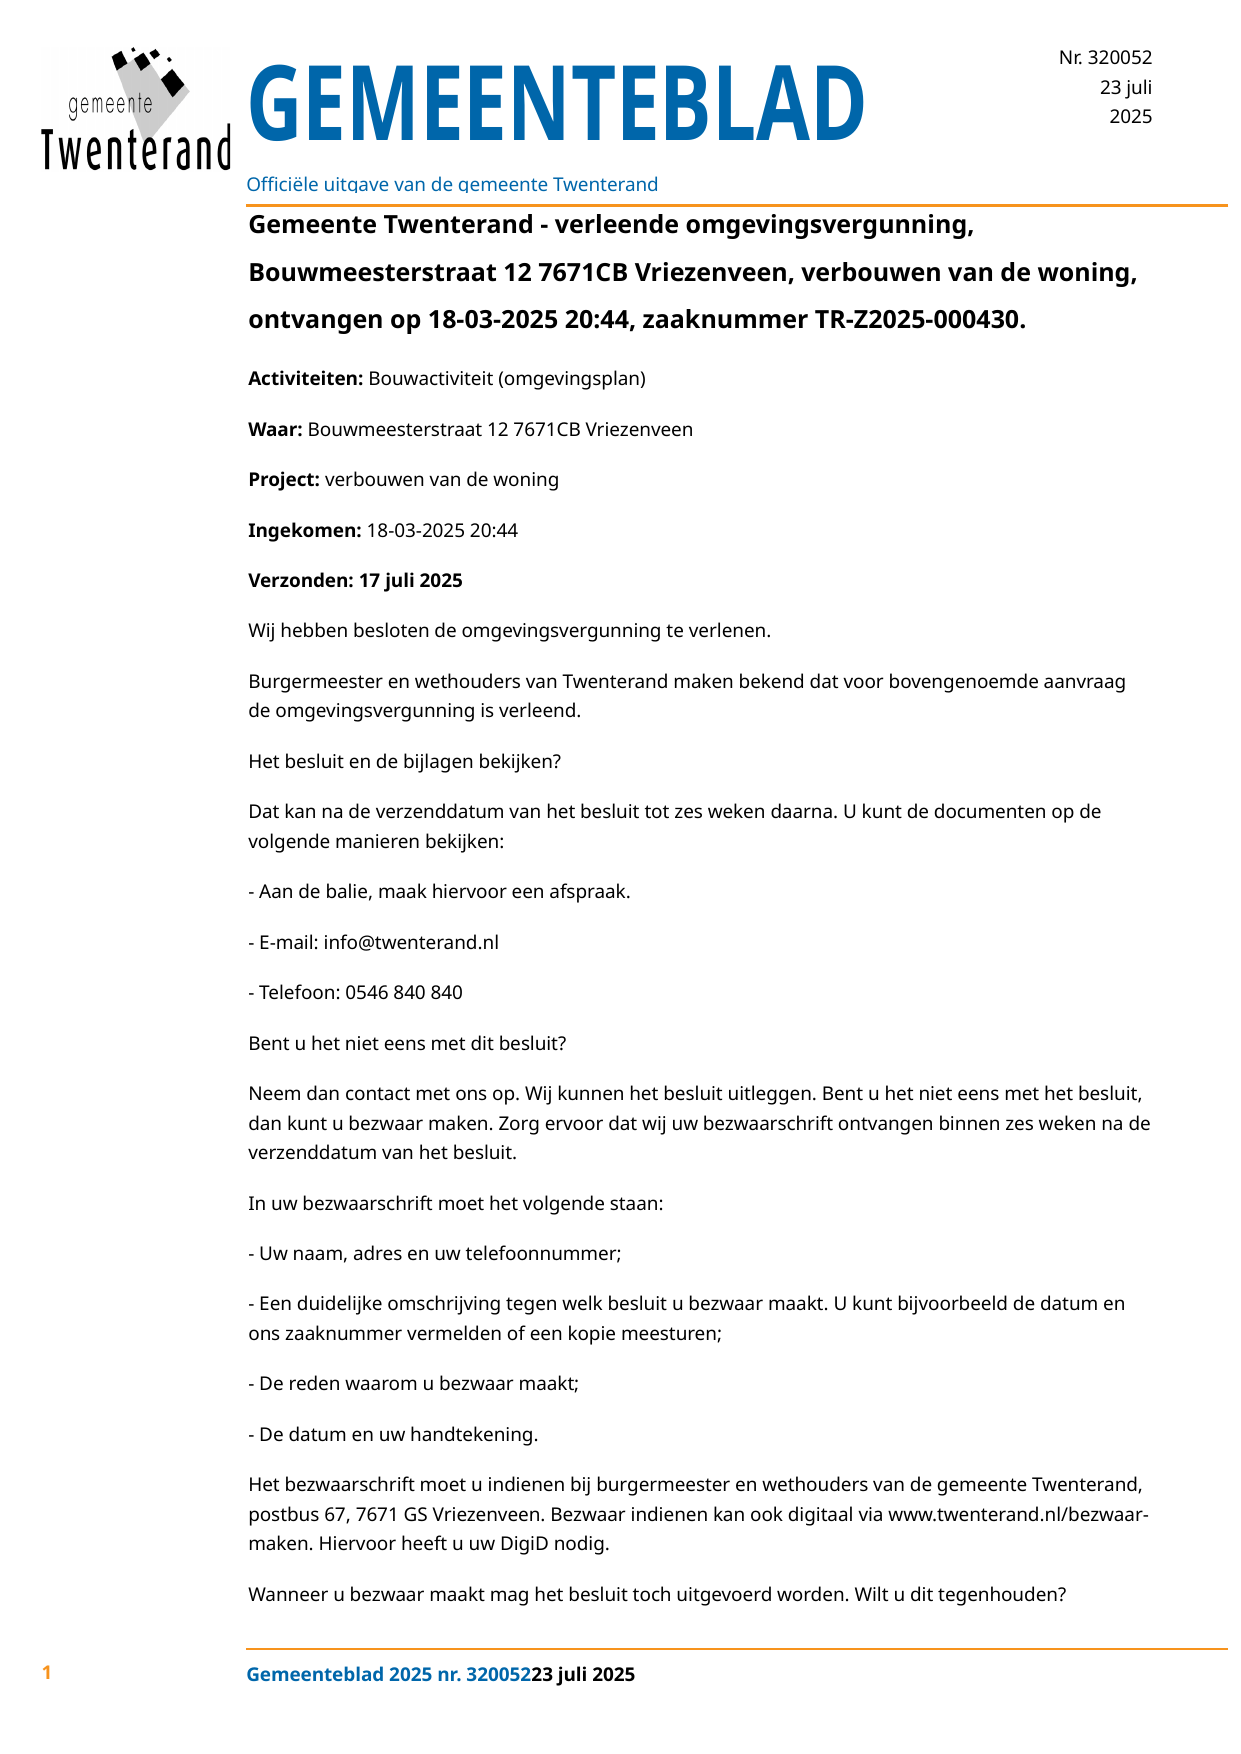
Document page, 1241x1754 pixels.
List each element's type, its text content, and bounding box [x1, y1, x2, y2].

text - Telefoon: 0546 840 840 [248, 979, 1152, 1005]
text Wanneer u bezwaar maakt mag het besluit toch uitgevoerd worden. Wilt u dit tegenhouden? [248, 1581, 1152, 1607]
text - De datum en uw handtekening. [248, 1421, 1152, 1447]
text Wij hebben besloten de omgevingsvergunning te verlenen. [248, 618, 1152, 643]
text Verzonden: 17 juli 2025 [248, 567, 1152, 593]
text - De reden waarom u bezwaar maakt; [248, 1371, 1152, 1396]
text Activiteiten: Bouwactiviteit (omgevingsplan) [248, 366, 1152, 391]
text Waar: Bouwmeesterstraat 12 7671CB Vriezenveen [248, 416, 1152, 442]
text Het bezwaarschrift moet u indienen bij burgermeester en wethouders van de gemeente Twenterand, postbus 67, 7671 GS Vriezenveen. Bezwaar indienen kan ook digitaal via www.twenterand.nl/bezwaar-maken. Hiervoor heeft u uw DigiD nodig. [248, 1471, 1152, 1556]
text Het besluit en de bijlagen bekijken? [248, 748, 1152, 774]
text Neem dan contact met ons op. Wij kunnen het besluit uitleggen. Bent u het niet eens met het besluit, dan kunt u bezwaar maken. Zorg ervoor dat wij uw bezwaarschrift ontvangen binnen zes weken na de verzenddatum van het besluit. [248, 1080, 1152, 1165]
text Gemeente Twenterand - verleende omgevingsvergunning, Bouwmeesterstraat 12 7671CB Vriezenveen, verbouwen van de woning, ontvangen op 18-03-2025 20:44, zaaknummer TR-Z2025-000430. [248, 207, 1152, 336]
text - Uw naam, adres en uw telefoonnummer; [248, 1240, 1152, 1266]
text Ingekomen: 18-03-2025 20:44 [248, 517, 1152, 542]
text - Aan de balie, maak hiervoor een afspraak. [248, 878, 1152, 904]
text Project: verbouwen van de woning [248, 466, 1152, 492]
picture [41, 47, 231, 172]
text Dat kan na de verzenddatum van het besluit tot zes weken daarna. U kunt de documenten op de volgende manieren bekijken: [248, 798, 1152, 854]
text - Een duidelijke omschrijving tegen welk besluit u bezwaar maakt. U kunt bijvoorbeeld de datum en ons zaaknummer vermelden of een kopie meesturen; [248, 1291, 1152, 1346]
text Bent u het niet eens met dit besluit? [248, 1030, 1152, 1055]
text Burgermeester en wethouders van Twenterand maken bekend dat voor bovengenoemde aanvraag de omgevingsvergunning is verleend. [248, 668, 1152, 723]
text In uw bezwaarschrift moet het volgende staan: [248, 1190, 1152, 1215]
text - E-mail: info@twenterand.nl [248, 929, 1152, 954]
